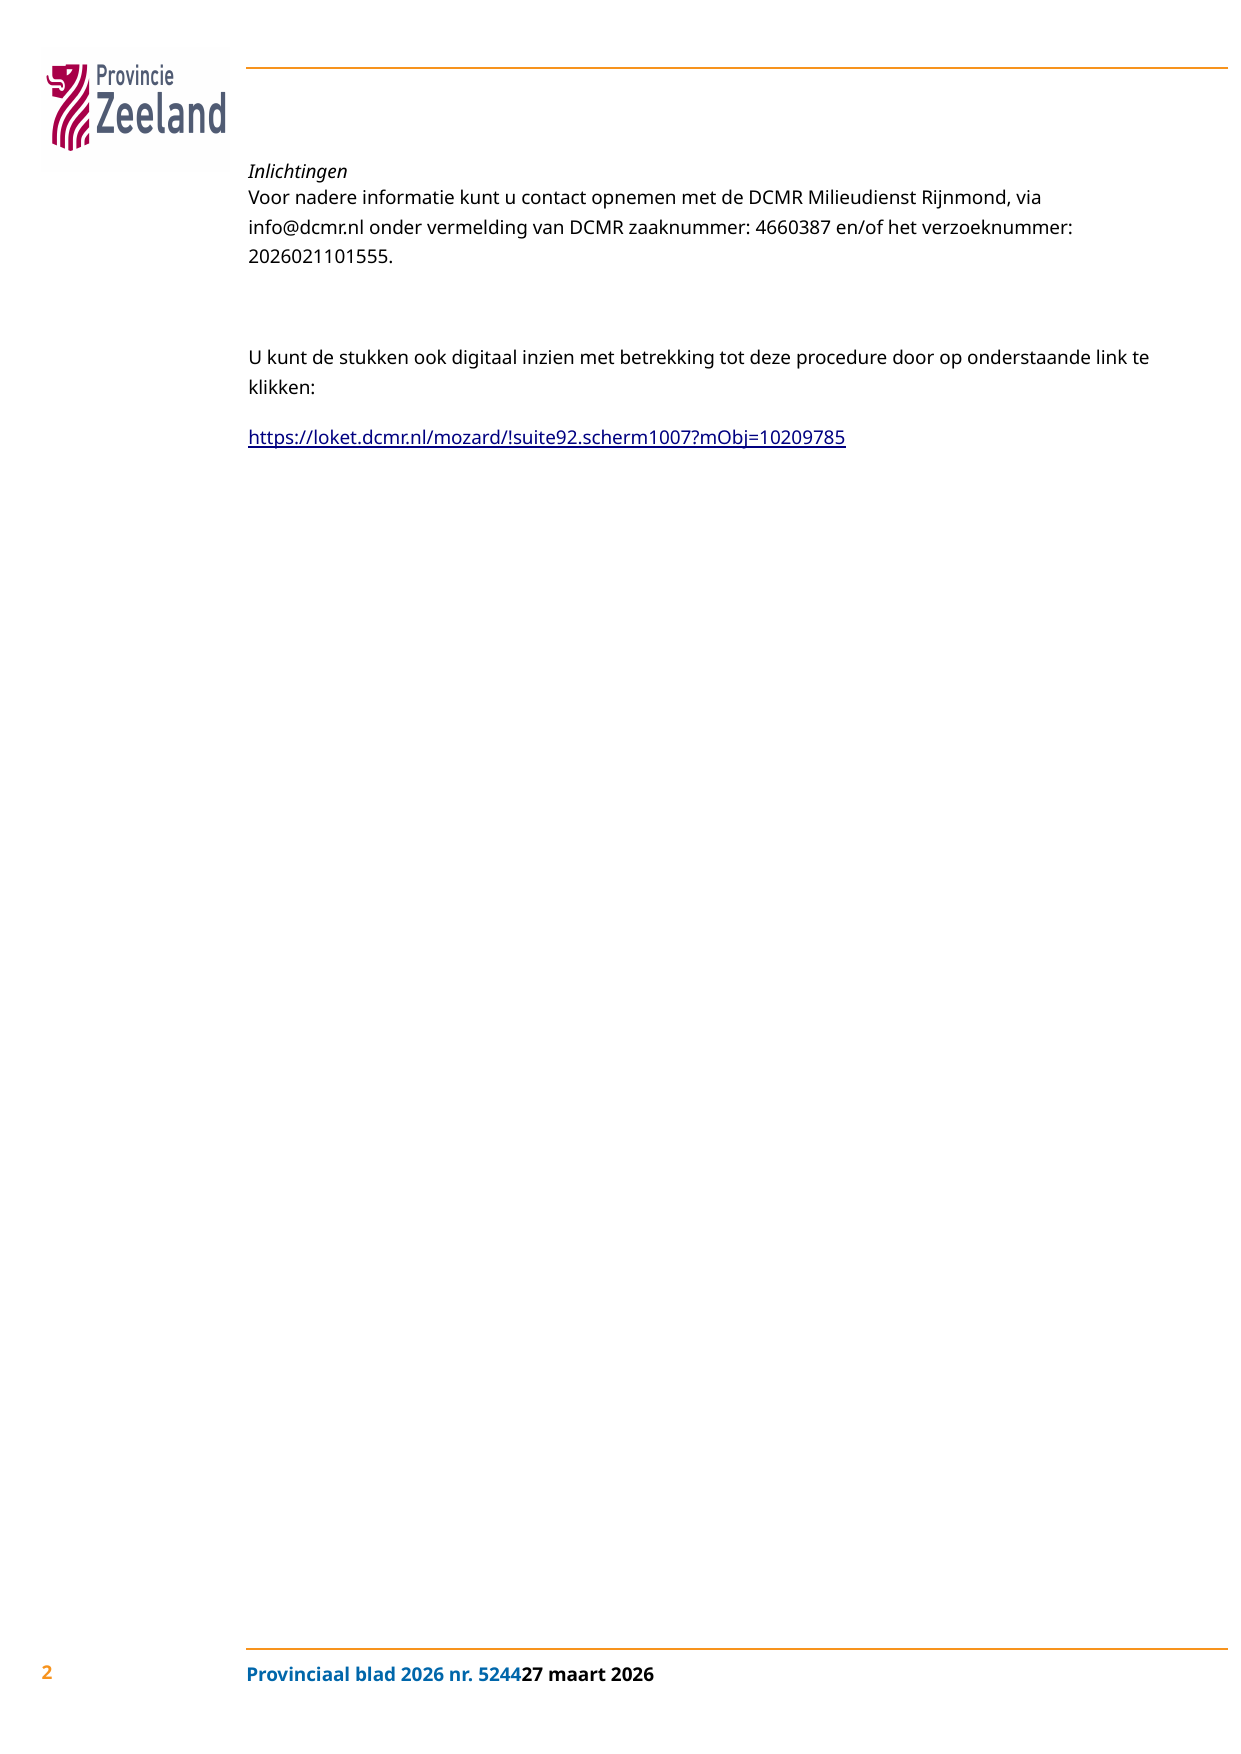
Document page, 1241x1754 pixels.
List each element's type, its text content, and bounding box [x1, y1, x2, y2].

text https://loket.dcmr.nl/mozard/!suite92.scherm1007?mObj=10209785 [248, 424, 1152, 450]
text Inlichtingen [248, 159, 1152, 184]
picture [41, 47, 231, 172]
text Voor nadere informatie kunt u contact opnemen met de DCMR Milieudienst Rijnmond, via info@dcmr.nl onder vermelding van DCMR zaaknummer: 4660387 en/of het verzoeknummer: 2026021101555. [248, 184, 1152, 269]
text U kunt de stukken ook digitaal inzien met betrekking tot deze procedure door op onderstaande link te klikken: [248, 344, 1152, 400]
